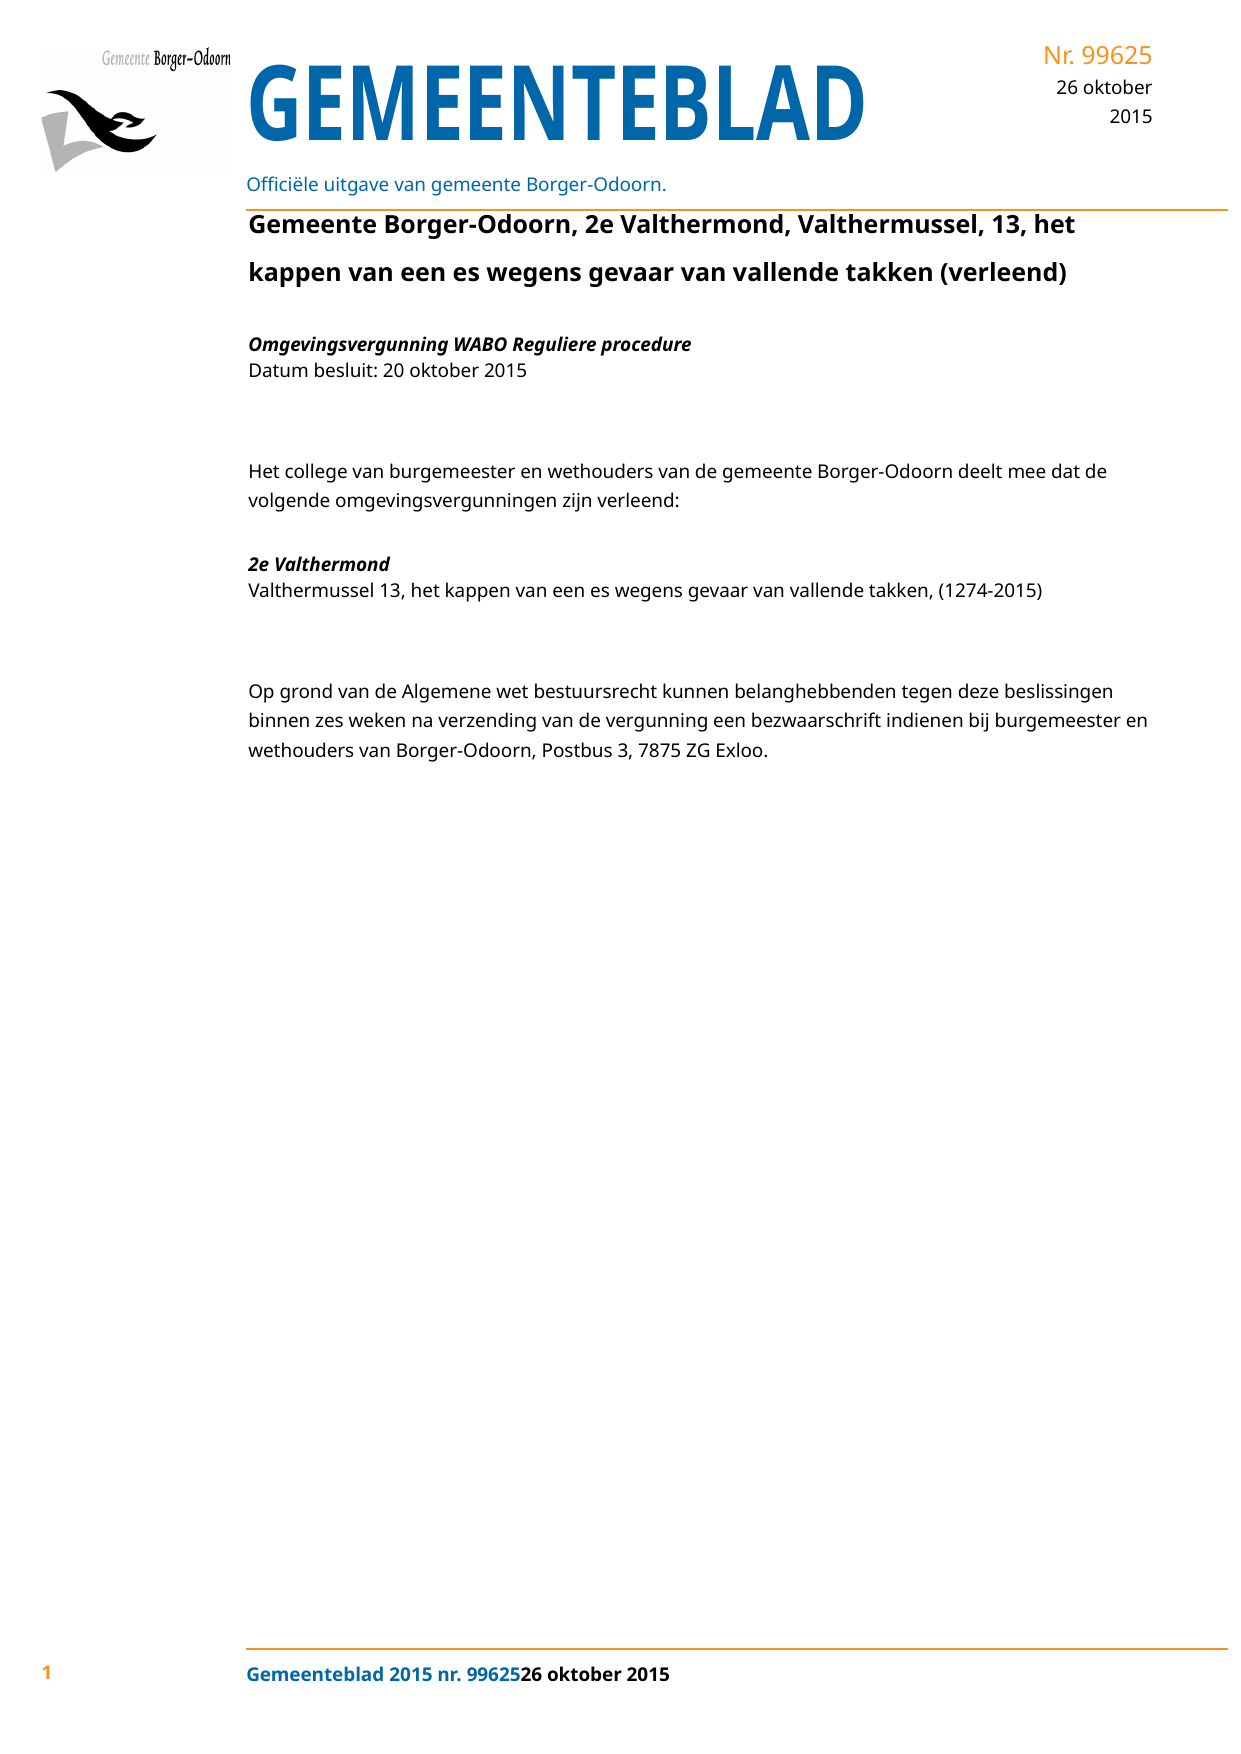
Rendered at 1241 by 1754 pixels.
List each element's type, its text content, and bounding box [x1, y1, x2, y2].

text Omgevingsvergunning WABO Reguliere procedure [248, 331, 1152, 357]
picture [41, 47, 231, 172]
text Het college van burgemeester en wethouders van de gemeente Borger-Odoorn deelt mee dat de volgende omgevingsvergunningen zijn verleend: [248, 458, 1152, 513]
text Gemeente Borger-Odoorn, 2e Valthermond, Valthermussel, 13, het kappen van een es wegens gevaar van vallende takken (verleend) [248, 211, 1152, 288]
text Valthermussel 13, het kappen van een es wegens gevaar van vallende takken, (1274-2015) [248, 577, 1152, 603]
text Datum besluit: 20 oktober 2015 [248, 357, 1152, 383]
text Op grond van de Algemene wet bestuursrecht kunnen belanghebbenden tegen deze beslissingen binnen zes weken na verzending van de vergunning een bezwaarschrift indienen bij burgemeester en wethouders van Borger-Odoorn, Postbus 3, 7875 ZG Exloo. [248, 678, 1152, 763]
text 2e Valthermond [248, 552, 1152, 577]
